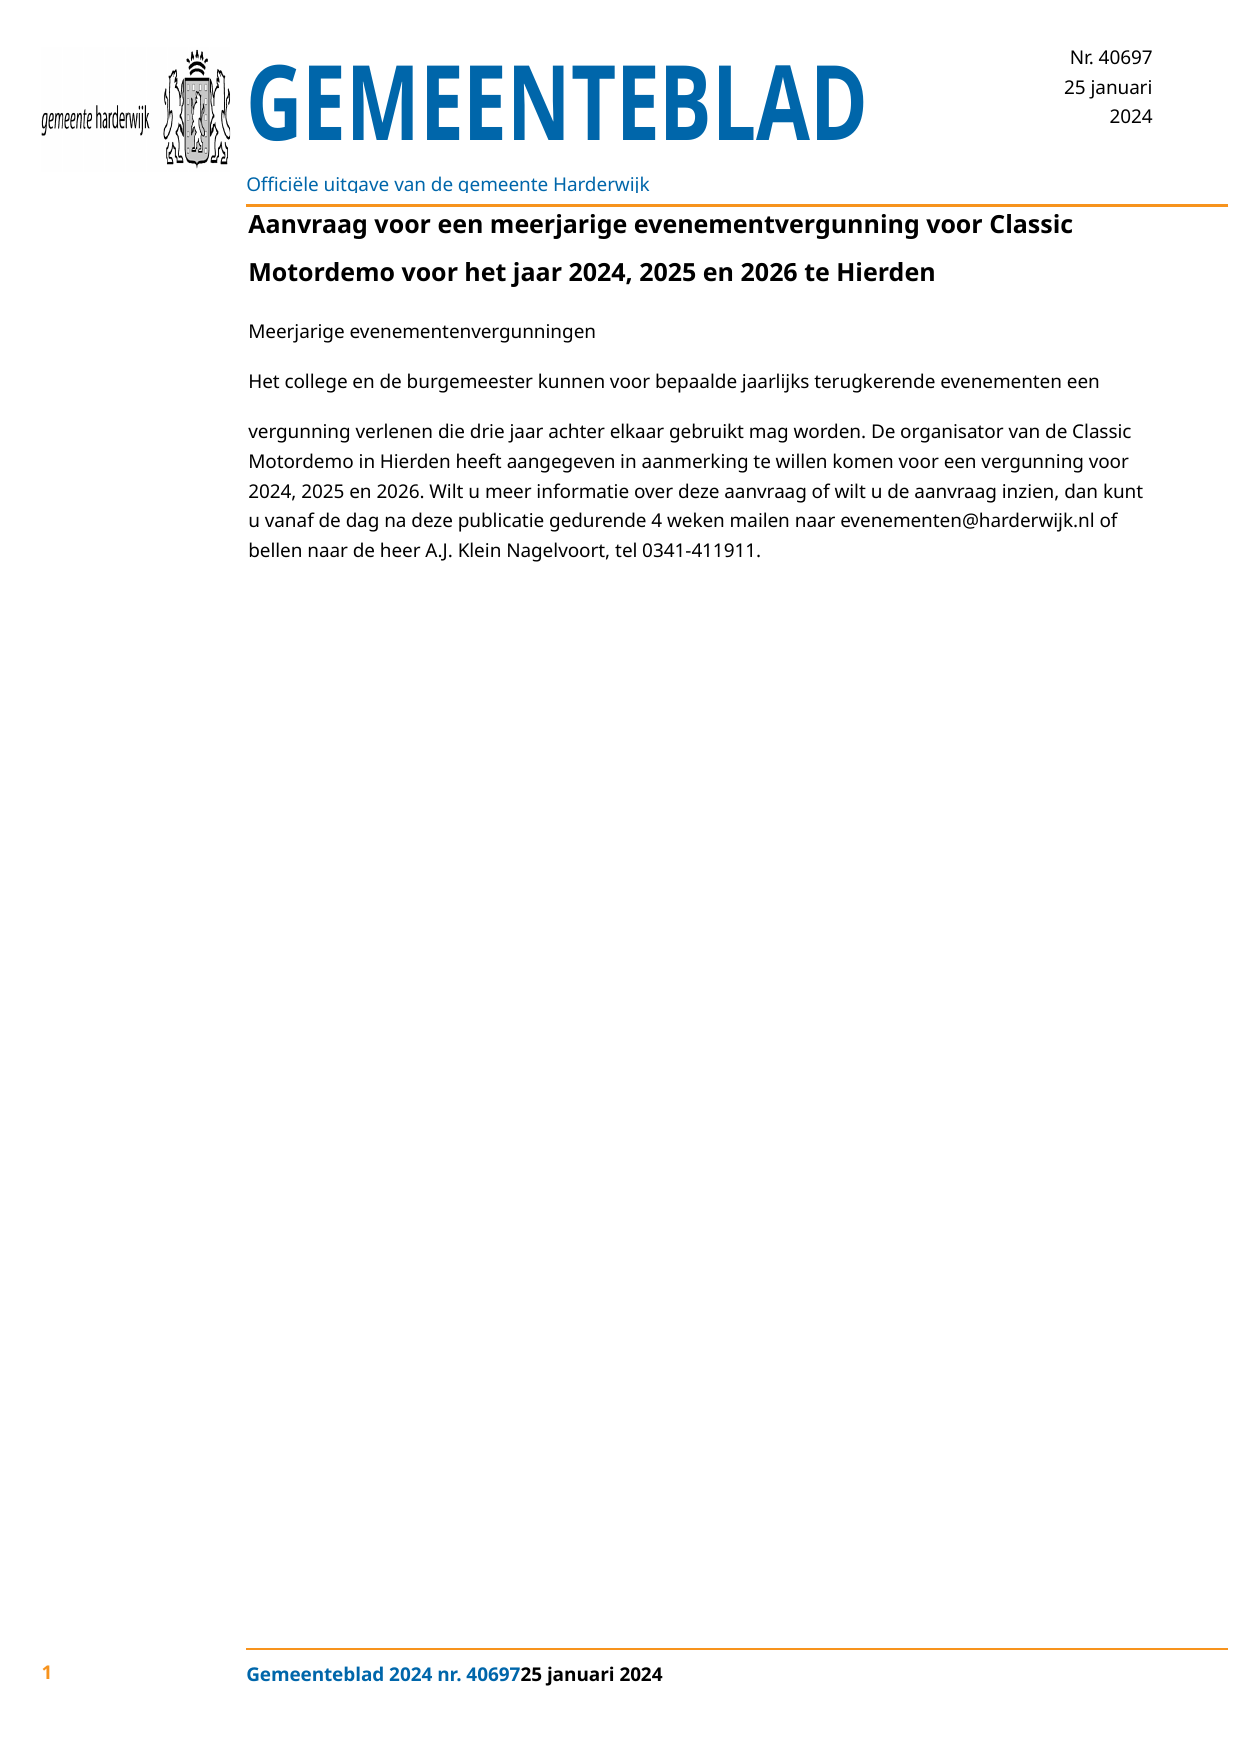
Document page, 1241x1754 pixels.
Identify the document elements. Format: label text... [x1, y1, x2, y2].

text vergunning verlenen die drie jaar achter elkaar gebruikt mag worden. De organisator van de Classic Motordemo in Hierden heeft aangegeven in aanmerking te willen komen voor een vergunning voor 2024, 2025 en 2026. Wilt u meer informatie over deze aanvraag of wilt u de aanvraag inzien, dan kunt u vanaf de dag na deze publicatie gedurende 4 weken mailen naar evenementen@harderwijk.nl of bellen naar de heer A.J. Klein Nagelvoort, tel 0341-411911. [248, 419, 1152, 563]
picture [41, 47, 231, 172]
text Het college en de burgemeester kunnen voor bepaalde jaarlijks terugkerende evenementen een [248, 368, 1152, 394]
text Meerjarige evenementenvergunningen [248, 318, 1152, 344]
text Aanvraag voor een meerjarige evenementvergunning voor Classic Motordemo voor het jaar 2024, 2025 en 2026 te Hierden [248, 207, 1152, 288]
